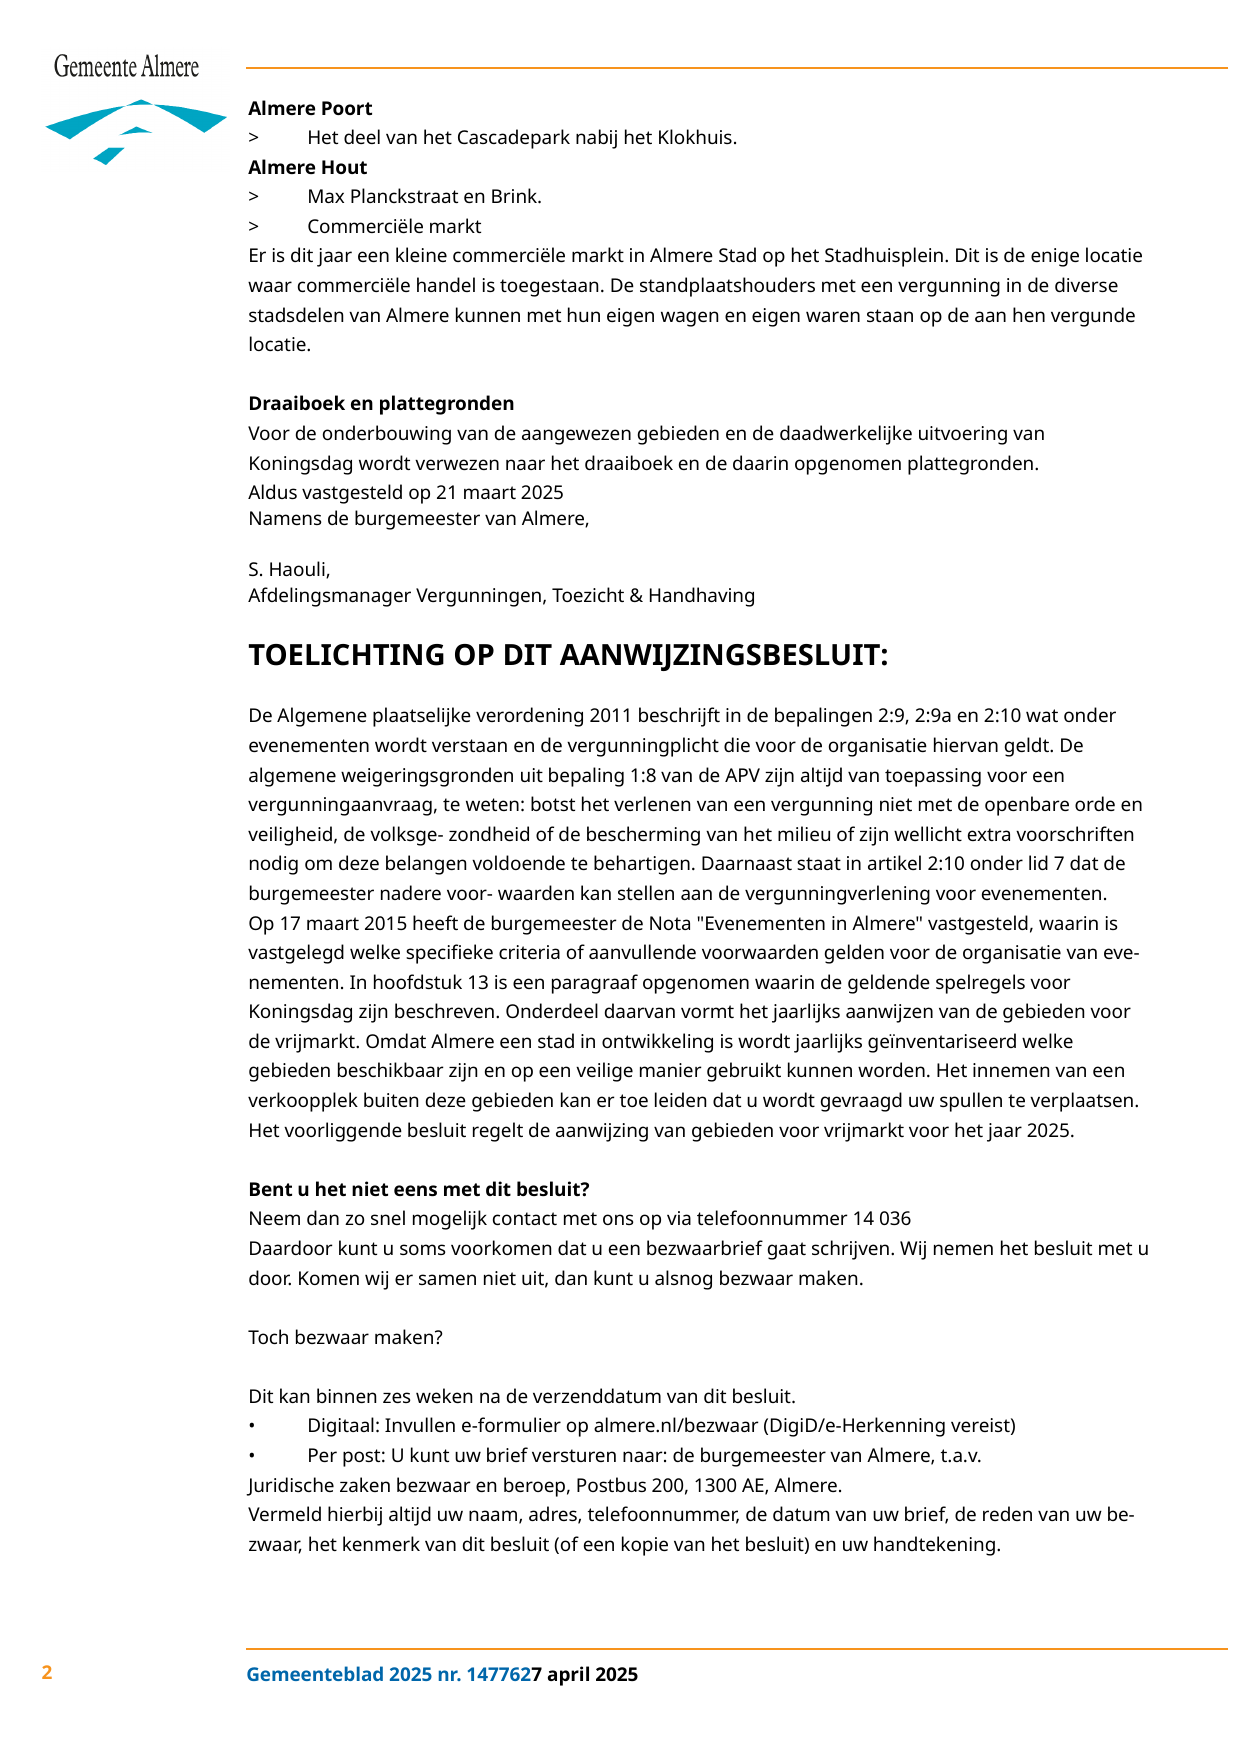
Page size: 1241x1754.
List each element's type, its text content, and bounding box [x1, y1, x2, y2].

text Almere Hout [248, 154, 1152, 180]
text Afdelingsmanager Vergunningen, Toezicht & Handhaving [248, 582, 1152, 608]
text Neem dan zo snel mogelijk contact met ons op via telefoonnummer 14 036 [248, 1206, 1152, 1231]
text Daardoor kunt u soms voorkomen dat u een bezwaarbrief gaat schrijven. Wij nemen het besluit met u door. Komen wij er samen niet uit, dan kunt u alsnog bezwaar maken. [248, 1235, 1152, 1290]
text Namens de burgemeester van Almere, [248, 505, 1152, 531]
list Max Planckstraat en Brink. [248, 183, 1152, 209]
text Bent u het niet eens met dit besluit? [248, 1176, 1152, 1202]
list Digitaal: Invullen e-formulier op almere.nl/bezwaar (DigiD/e-Herkenning vereist) [248, 1413, 1152, 1438]
text Voor de onderbouwing van de aangewezen gebieden en de daadwerkelijke uitvoering van Koningsdag wordt verwezen naar het draaiboek en de daarin opgenomen plattegronden. [248, 420, 1152, 476]
text Juridische zaken bezwaar en beroep, Postbus 200, 1300 AE, Almere. [248, 1472, 1152, 1497]
list Commerciële markt [248, 213, 1152, 239]
text Er is dit jaar een kleine commerciële markt in Almere Stad op het Stadhuisplein. Dit is de enige locatie waar commerciële handel is toegestaan. De standplaatshouders met een vergunning in de diverse stadsdelen van Almere kunnen met hun eigen wagen en eigen waren staan op de aan hen vergunde locatie. [248, 243, 1152, 357]
picture [41, 47, 231, 172]
text Almere Poort [248, 95, 1152, 121]
text Dit kan binnen zes weken na de verzenddatum van dit besluit. [248, 1383, 1152, 1409]
text De Algemene plaatselijke verordening 2011 beschrijft in de bepalingen 2:9, 2:9a en 2:10 wat onder evenementen wordt verstaan en de vergunningplicht die voor de organisatie hiervan geldt. De algemene weigeringsgronden uit bepaling 1:8 van de APV zijn altijd van toepassing voor een vergunningaanvraag, te weten: botst het verlenen van een vergunning niet met de openbare orde en veiligheid, de volksge- zondheid of de bescherming van het milieu of zijn wellicht extra voorschriften nodig om deze belangen voldoende te behartigen. Daarnaast staat in artikel 2:10 onder lid 7 dat de burgemeester nadere voor- waarden kan stellen aan de vergunningverlening voor evenementen. [248, 703, 1152, 906]
text Het voorliggende besluit regelt de aanwijzing van gebieden voor vrijmarkt voor het jaar 2025. [248, 1117, 1152, 1142]
text Draaiboek en plattegronden [248, 391, 1152, 416]
list Het deel van het Cascadepark nabij het Klokhuis. [248, 124, 1152, 150]
text Toch bezwaar maken? [248, 1324, 1152, 1349]
list Per post: U kunt uw brief versturen naar: de burgemeester van Almere, t.a.v. [248, 1442, 1152, 1468]
text Aldus vastgesteld op 21 maart 2025 [248, 479, 1152, 505]
text TOELICHTING OP DIT AANWIJZINGSBESLUIT: [248, 634, 1152, 673]
text Vermeld hierbij altijd uw naam, adres, telefoonnummer, de datum van uw brief, de reden van uw be- zwaar, het kenmerk van dit besluit (of een kopie van het besluit) en uw handtekening. [248, 1501, 1152, 1557]
text Op 17 maart 2015 heeft de burgemeester de Nota "Evenementen in Almere" vastgesteld, waarin is vastgelegd welke specifieke criteria of aanvullende voorwaarden gelden voor de organisatie van eve- nementen. In hoofdstuk 13 is een paragraaf opgenomen waarin de geldende spelregels voor Koningsdag zijn beschreven. Onderdeel daarvan vormt het jaarlijks aanwijzen van de gebieden voor de vrijmarkt. Omdat Almere een stad in ontwikkeling is wordt jaarlijks geïnventariseerd welke gebieden beschikbaar zijn en op een veilige manier gebruikt kunnen worden. Het innemen van een verkoopplek buiten deze gebieden kan er toe leiden dat u wordt gevraagd uw spullen te verplaatsen. [248, 910, 1152, 1113]
text S. Haouli, [248, 557, 1152, 582]
